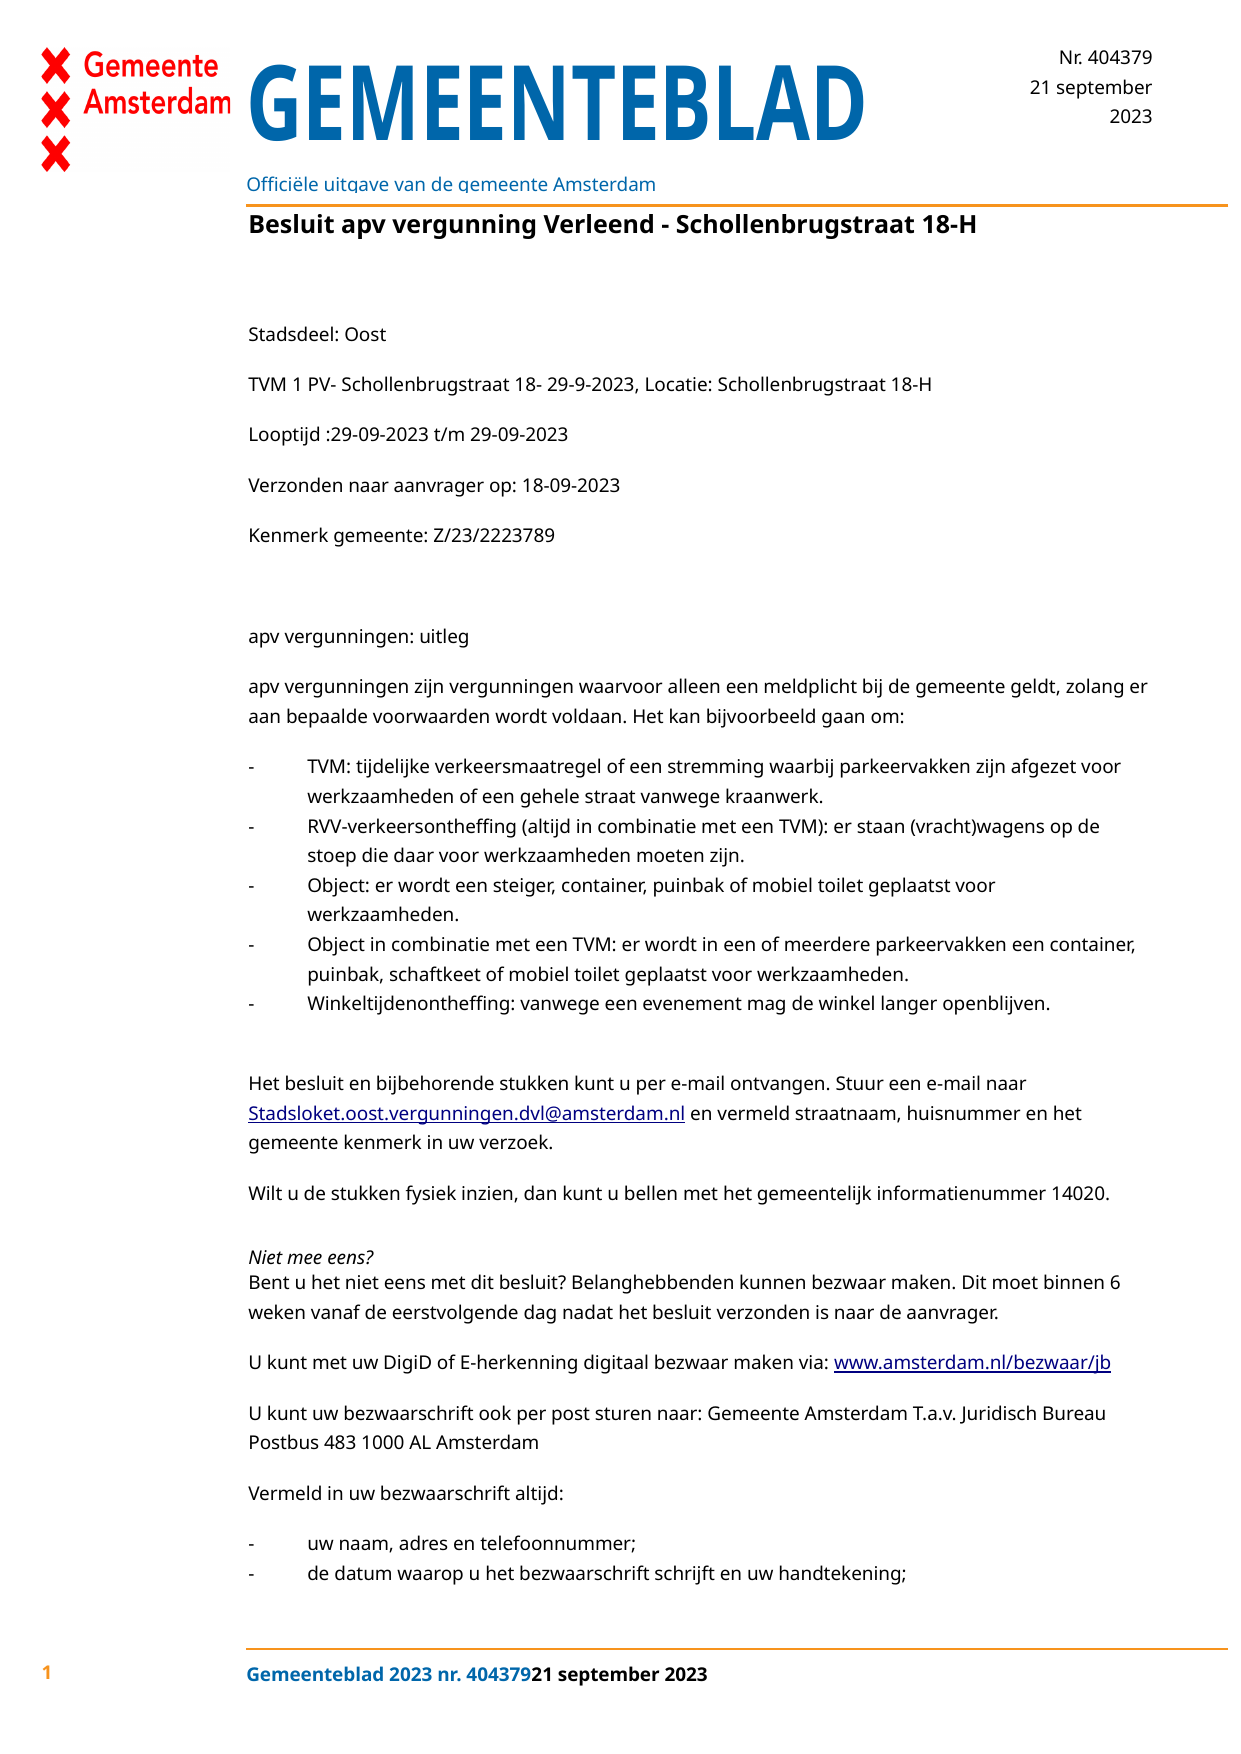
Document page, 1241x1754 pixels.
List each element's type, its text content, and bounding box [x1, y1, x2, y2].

text Niet mee eens? [248, 1244, 1152, 1269]
list de datum waarop u het bezwaarschrift schrijft en uw handtekening; [248, 1560, 1152, 1586]
list uw naam, adres en telefoonnummer; [248, 1530, 1152, 1556]
text apv vergunningen: uitleg [248, 623, 1152, 649]
list Winkeltijdenontheffing: vanwege een evenement mag de winkel langer openblijven. [248, 990, 1152, 1016]
text Stadsdeel: Oost [248, 321, 1152, 346]
text Het besluit en bijbehorende stukken kunt u per e-mail ontvangen. Stuur een e-mail naar Stadsloket.oost.vergunningen.dvl@amsterdam.nl en vermeld straatnaam, huisnummer en het gemeente kenmerk in uw verzoek. [248, 1070, 1152, 1155]
text Looptijd :29-09-2023 t/m 29-09-2023 [248, 422, 1152, 447]
list Object: er wordt een steiger, container, puinbak of mobiel toilet geplaatst voor werkzaamheden. [248, 872, 1152, 927]
text U kunt uw bezwaarschrift ook per post sturen naar: Gemeente Amsterdam T.a.v. Juridisch Bureau Postbus 483 1000 AL Amsterdam [248, 1400, 1152, 1455]
text TVM 1 PV- Schollenbrugstraat 18- 29-9-2023, Locatie: Schollenbrugstraat 18-H [248, 371, 1152, 397]
text U kunt met uw DigiD of E-herkenning digitaal bezwaar maken via: www.amsterdam.nl/bezwaar/jb [248, 1349, 1152, 1375]
picture [41, 47, 231, 172]
text Verzonden naar aanvrager op: 18-09-2023 [248, 472, 1152, 498]
list Object in combinatie met een TVM: er wordt in een of meerdere parkeervakken een container, puinbak, schaftkeet of mobiel toilet geplaatst voor werkzaamheden. [248, 931, 1152, 986]
text Vermeld in uw bezwaarschrift altijd: [248, 1480, 1152, 1506]
text Bent u het niet eens met dit besluit? Belanghebbenden kunnen bezwaar maken. Dit moet binnen 6 weken vanaf de eerstvolgende dag nadat het besluit verzonden is naar de aanvrager. [248, 1269, 1152, 1325]
list TVM: tijdelijke verkeersmaatregel of een stremming waarbij parkeervakken zijn afgezet voor werkzaamheden of een gehele straat vanwege kraanwerk. [248, 754, 1152, 809]
text Wilt u de stukken fysiek inzien, dan kunt u bellen met het gemeentelijk informatienummer 14020. [248, 1180, 1152, 1206]
list RVV-verkeersontheffing (altijd in combinatie met een TVM): er staan (vracht)wagens op de stoep die daar voor werkzaamheden moeten zijn. [248, 813, 1152, 868]
text apv vergunningen zijn vergunningen waarvoor alleen een meldplicht bij de gemeente geldt, zolang er aan bepaalde voorwaarden wordt voldaan. Het kan bijvoorbeeld gaan om: [248, 674, 1152, 729]
text Besluit apv vergunning Verleend - Schollenbrugstraat 18-H [248, 207, 1152, 241]
text Kenmerk gemeente: Z/23/2223789 [248, 522, 1152, 548]
